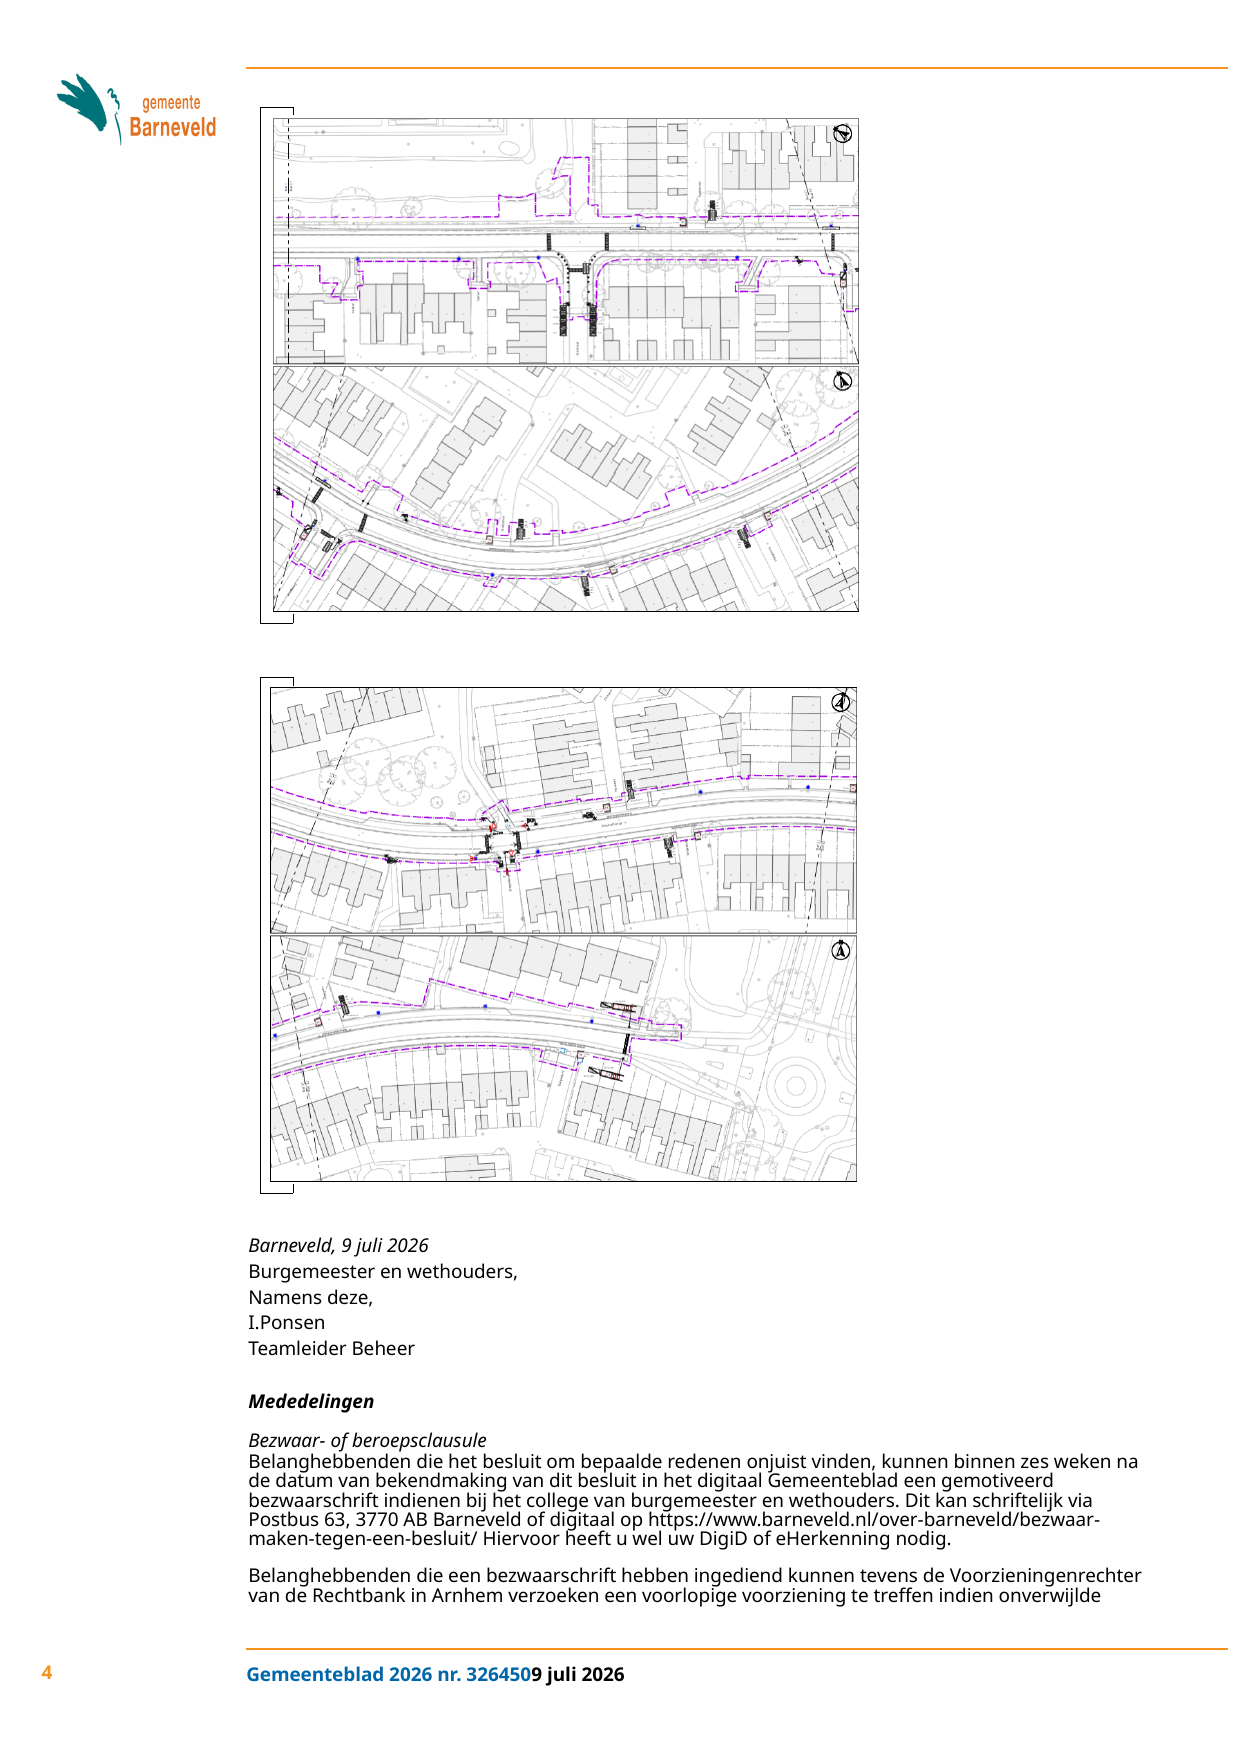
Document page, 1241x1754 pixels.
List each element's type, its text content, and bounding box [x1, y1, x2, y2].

text Teamleider Beheer [248, 1335, 1152, 1361]
picture [41, 47, 231, 172]
text Belanghebbenden die het besluit om bepaalde redenen onjuist vinden, kunnen binnen zes weken na de datum van bekendmaking van dit besluit in het digitaal Gemeenteblad een gemotiveerd bezwaarschrift indienen bij het college van burgemeester en wethouders. Dit kan schriftelijk via Postbus 63, 3770 AB Barneveld of digitaal op https://www.barneveld.nl/over-barneveld/bezwaar- maken-tegen-een-besluit/ Hiervoor heeft u wel uw DigiD of eHerkenning nodig. [248, 1453, 1152, 1549]
text Namens deze, [248, 1284, 1152, 1309]
picture [268, 686, 860, 1184]
text Burgemeester en wethouders, [248, 1258, 1152, 1284]
text Bezwaar- of beroepsclausule [248, 1427, 1152, 1453]
text I.Ponsen [248, 1309, 1152, 1335]
text Mededelingen [248, 1388, 1152, 1414]
text Barneveld, 9 juli 2026 [248, 1232, 1152, 1258]
text Belanghebbenden die een bezwaarschrift hebben ingediend kunnen tevens de Voorzieningenrechter van de Rechtbank in Arnhem verzoeken een voorlopige voorziening te treffen indien onverwijlde [248, 1567, 1152, 1606]
picture [268, 115, 860, 614]
